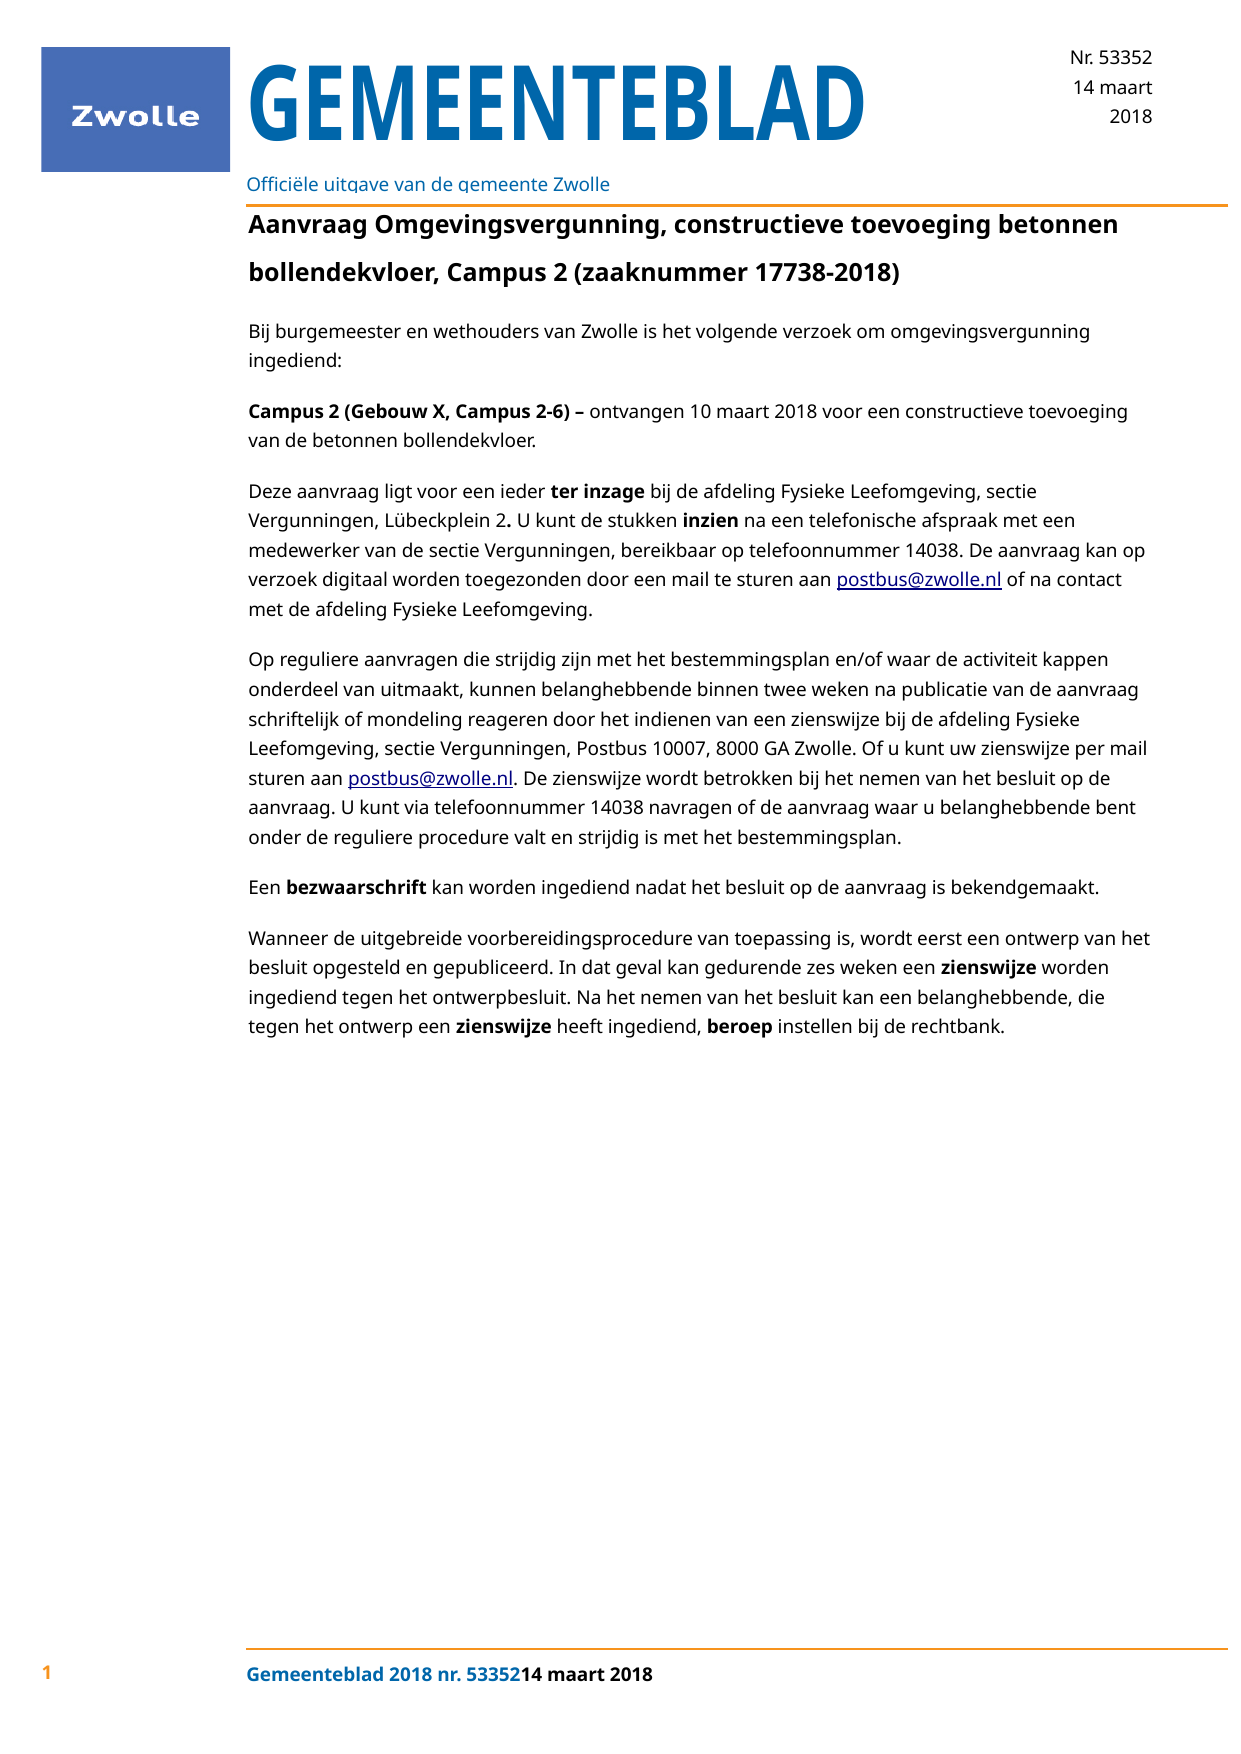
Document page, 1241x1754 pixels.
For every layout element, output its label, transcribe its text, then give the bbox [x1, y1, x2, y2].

text Op reguliere aanvragen die strijdig zijn met het bestemmingsplan en/of waar de activiteit kappen onderdeel van uitmaakt, kunnen belanghebbende binnen twee weken na publicatie van de aanvraag schriftelijk of mondeling reageren door het indienen van een zienswijze bij de afdeling Fysieke Leefomgeving, sectie Vergunningen, Postbus 10007, 8000 GA Zwolle. Of u kunt uw zienswijze per mail sturen aan postbus@zwolle.nl. De zienswijze wordt betrokken bij het nemen van het besluit op de aanvraag. U kunt via telefoonnummer 14038 navragen of de aanvraag waar u belanghebbende bent onder de reguliere procedure valt en strijdig is met het bestemmingsplan. [248, 647, 1152, 850]
text Bij burgemeester en wethouders van Zwolle is het volgende verzoek om omgevingsvergunning ingediend: [248, 318, 1152, 373]
text Een bezwaarschrift kan worden ingediend nadat het besluit op de aanvraag is bekendgemaakt. [248, 874, 1152, 900]
text Campus 2 (Gebouw X, Campus 2-6) – ontvangen 10 maart 2018 voor een constructieve toevoeging van de betonnen bollendekvloer. [248, 398, 1152, 453]
picture [41, 47, 231, 172]
text Wanneer de uitgebreide voorbereidingsprocedure van toepassing is, wordt eerst een ontwerp van het besluit opgesteld en gepubliceerd. In dat geval kan gedurende zes weken een zienswijze worden ingediend tegen het ontwerpbesluit. Na het nemen van het besluit kan een belanghebbende, die tegen het ontwerp een zienswijze heeft ingediend, beroep instellen bij de rechtbank. [248, 925, 1152, 1039]
text Deze aanvraag ligt voor een ieder ter inzage bij de afdeling Fysieke Leefomgeving, sectie Vergunningen, Lübeckplein 2. U kunt de stukken inzien na een telefonische afspraak met een medewerker van de sectie Vergunningen, bereikbaar op telefoonnummer 14038. De aanvraag kan op verzoek digitaal worden toegezonden door een mail te sturen aan postbus@zwolle.nl of na contact met de afdeling Fysieke Leefomgeving. [248, 478, 1152, 622]
text Aanvraag Omgevingsvergunning, constructieve toevoeging betonnen bollendekvloer, Campus 2 (zaaknummer 17738-2018) [248, 207, 1152, 288]
